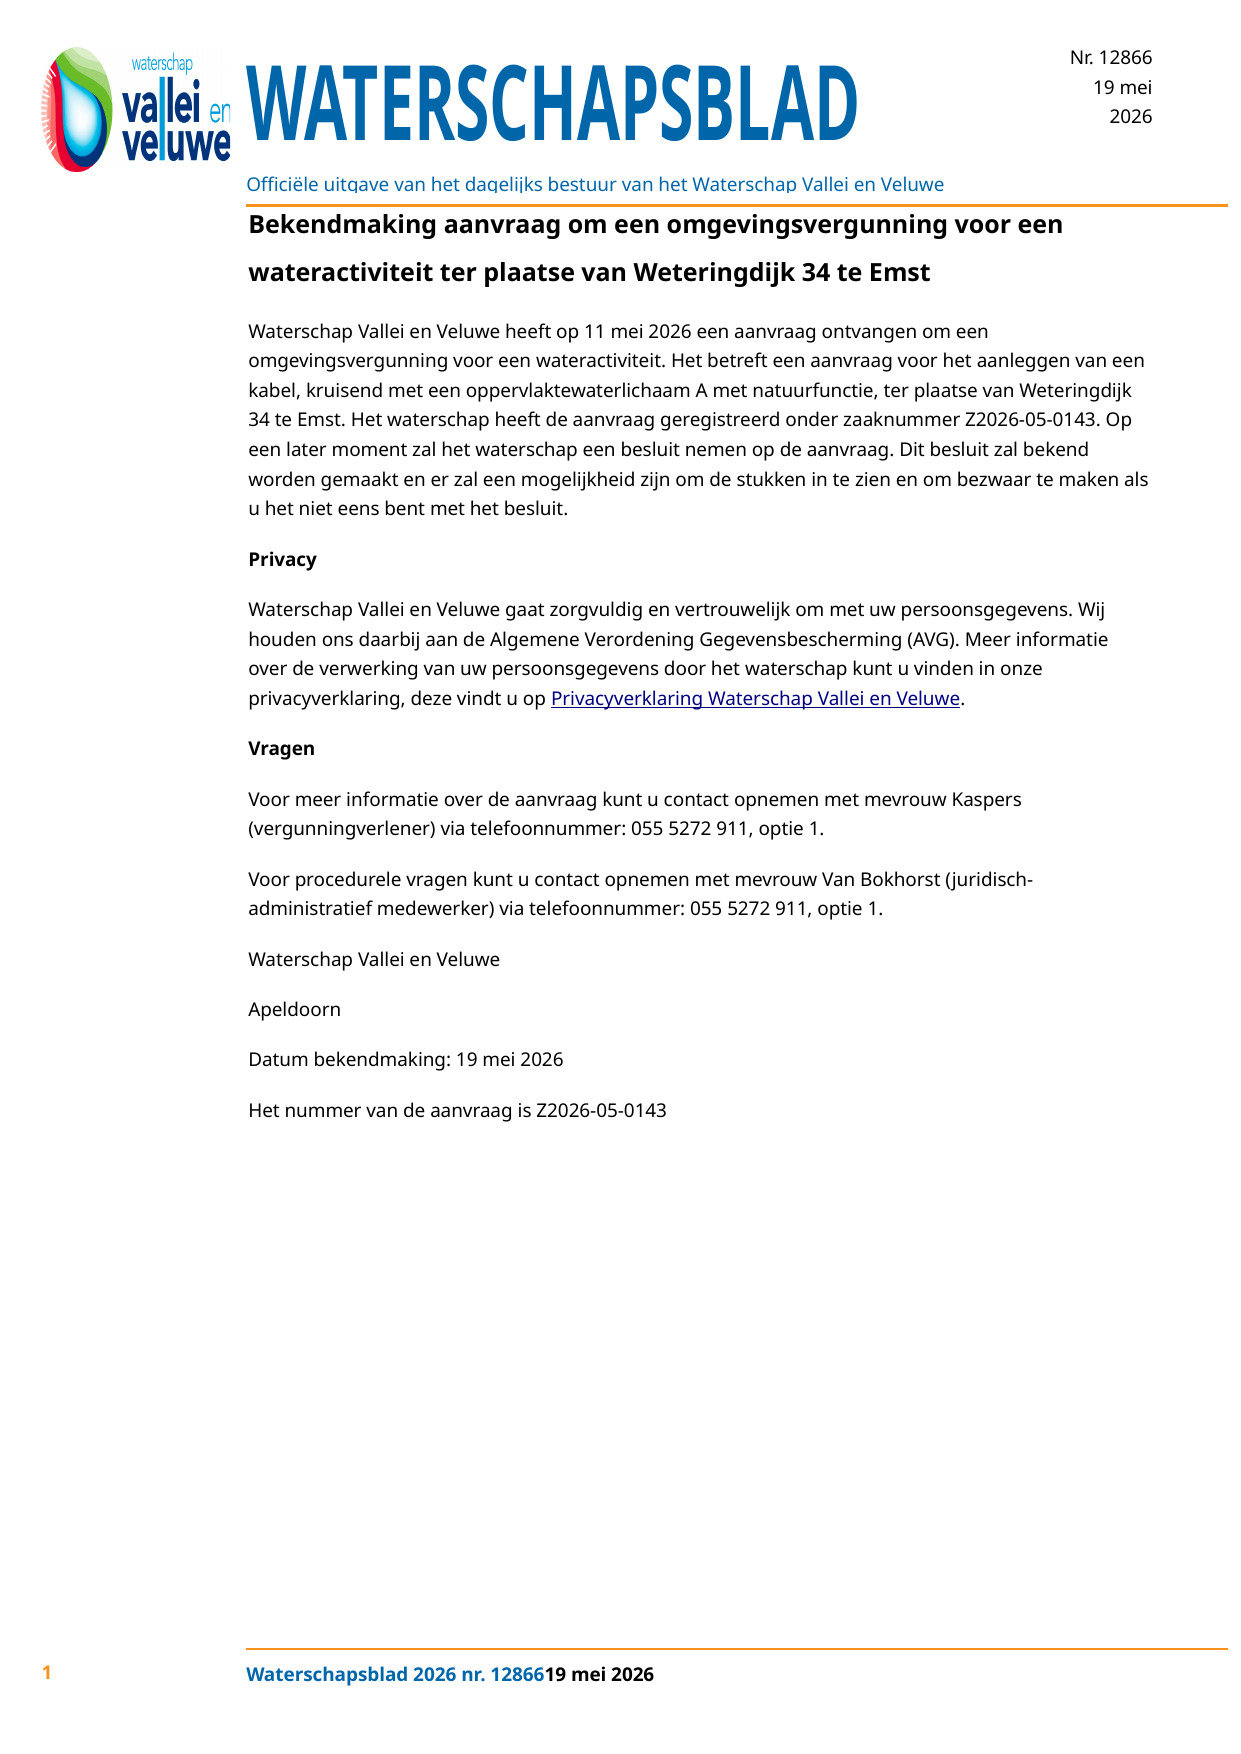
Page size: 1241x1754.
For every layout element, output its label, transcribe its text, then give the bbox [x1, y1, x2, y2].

text Bekendmaking aanvraag om een omgevingsvergunning voor een wateractiviteit ter plaatse van Weteringdijk 34 te Emst [248, 207, 1152, 288]
text Vragen [248, 735, 1152, 761]
picture [41, 47, 231, 172]
text Waterschap Vallei en Veluwe [248, 946, 1152, 972]
text Waterschap Vallei en Veluwe gaat zorgvuldig en vertrouwelijk om met uw persoonsgegevens. Wij houden ons daarbij aan de Algemene Verordening Gegevensbescherming (AVG). Meer informatie over de verwerking van uw persoonsgegevens door het waterschap kunt u vinden in onze privacyverklaring, deze vindt u op Privacyverklaring Waterschap Vallei en Veluwe. [248, 596, 1152, 711]
text Apeldoorn [248, 996, 1152, 1022]
text Waterschap Vallei en Veluwe heeft op 11 mei 2026 een aanvraag ontvangen om een omgevingsvergunning voor een wateractiviteit. Het betreft een aanvraag voor het aanleggen van een kabel, kruisend met een oppervlaktewaterlichaam A met natuurfunctie, ter plaatse van Weteringdijk 34 te Emst. Het waterschap heeft de aanvraag geregistreerd onder zaaknummer Z2026-05-0143. Op een later moment zal het waterschap een besluit nemen op de aanvraag. Dit besluit zal bekend worden gemaakt en er zal een mogelijkheid zijn om de stukken in te zien en om bezwaar te maken als u het niet eens bent met het besluit. [248, 318, 1152, 521]
text Voor meer informatie over de aanvraag kunt u contact opnemen met mevrouw Kaspers (vergunningverlener) via telefoonnummer: 055 5272 911, optie 1. [248, 786, 1152, 841]
text Privacy [248, 546, 1152, 572]
text Datum bekendmaking: 19 mei 2026 [248, 1047, 1152, 1072]
text Voor procedurele vragen kunt u contact opnemen met mevrouw Van Bokhorst (juridisch-administratief medewerker) via telefoonnummer: 055 5272 911, optie 1. [248, 866, 1152, 921]
text Het nummer van de aanvraag is Z2026-05-0143 [248, 1097, 1152, 1123]
